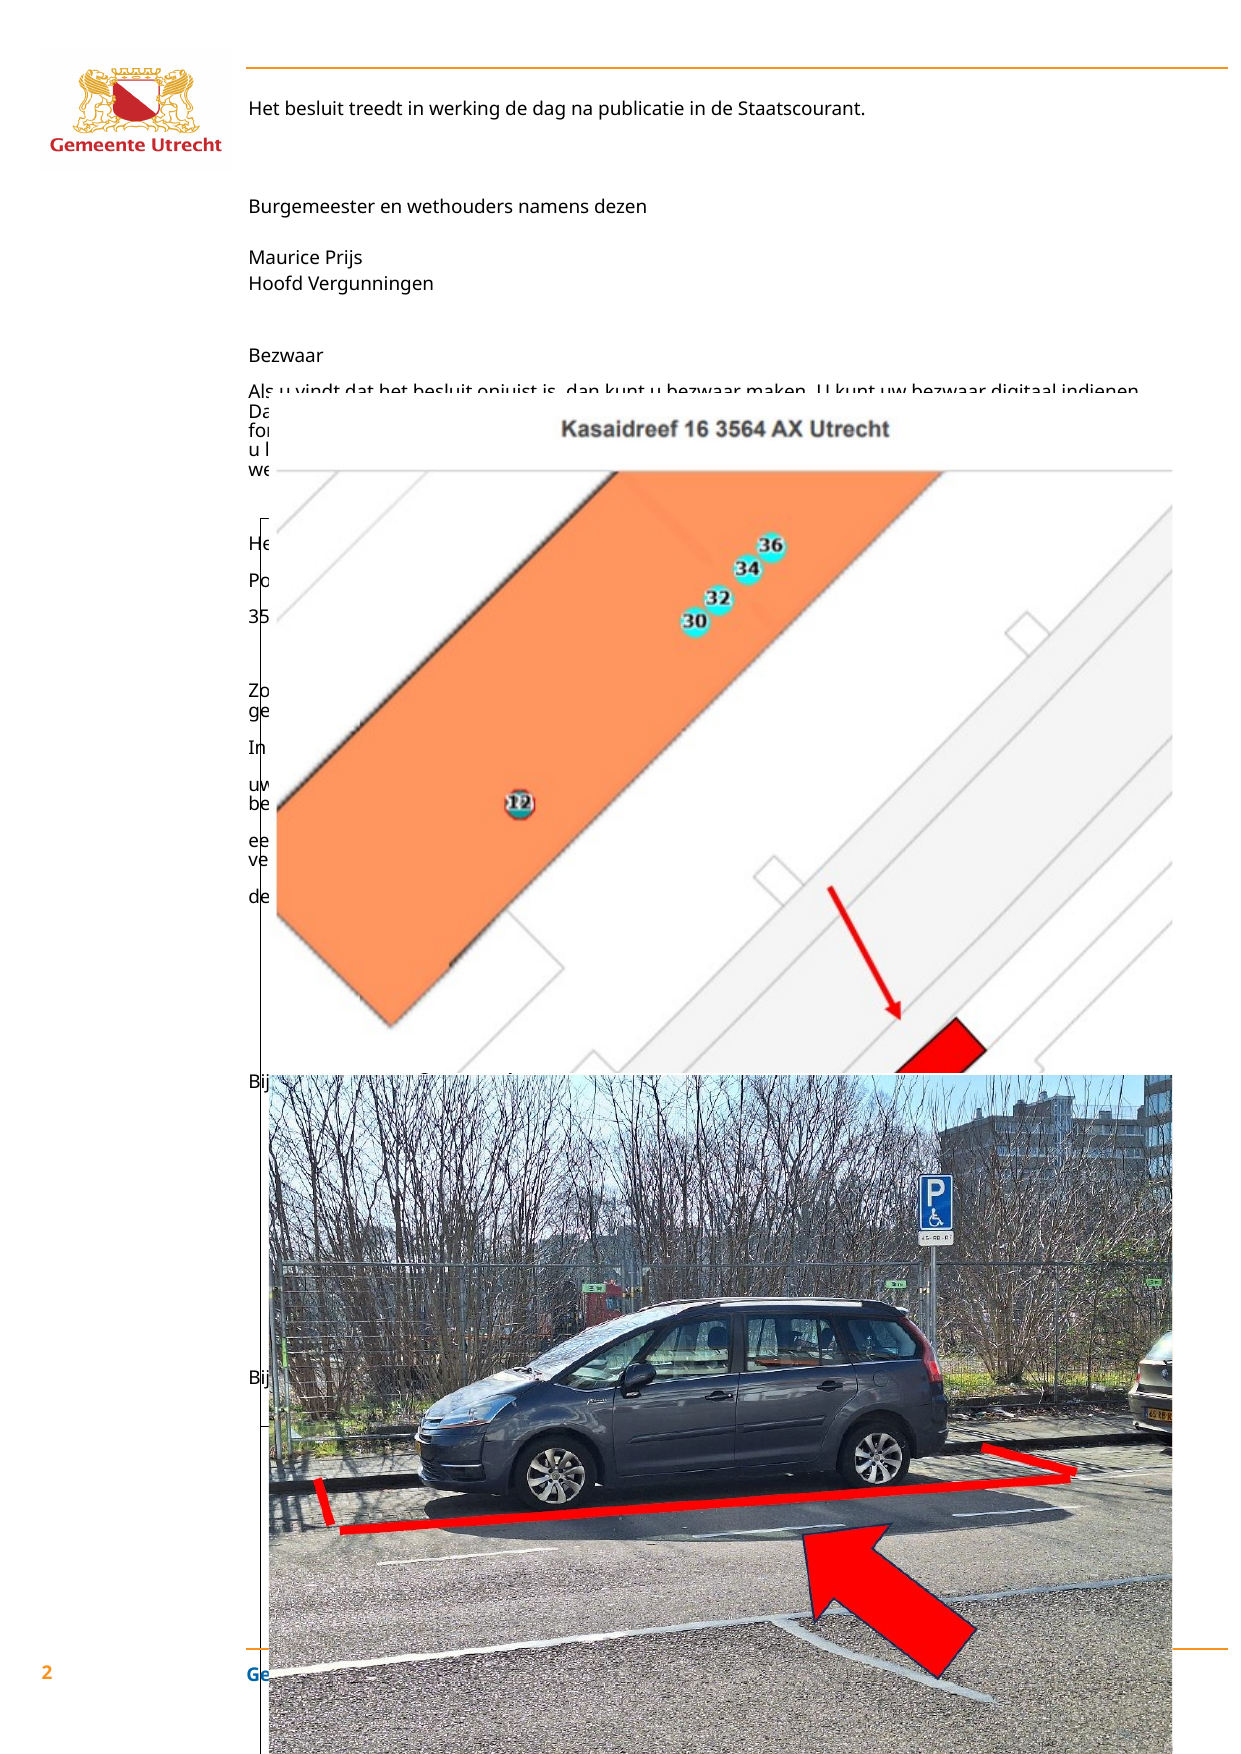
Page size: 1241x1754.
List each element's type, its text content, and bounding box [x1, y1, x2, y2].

text Het besluit treedt in werking de dag na publicatie in de Staatscourant. [248, 95, 1152, 121]
text Hoofd Vergunningen [248, 270, 1152, 296]
picture [268, 393, 1173, 1754]
text Maurice Prijs [248, 244, 1152, 270]
text Als u vindt dat het besluit onjuist is, dan kunt u bezwaar maken. U kunt uw bezwaar digitaal indienen. Daarvoor kunt u alleen gebruik maken van het door de gemeente beschikbaar gestelde digitale formulier. Dit vindt u op www.utrecht.nl/bezwaar. U kunt het bezwaar niet per e-mail indienen. Maakt u liever per brief bezwaar, dan kunt u uw bezwaarschrift sturen aan het College van burgemeester en wethouders. [248, 383, 1152, 480]
text Bezwaar [248, 347, 1152, 366]
text Burgemeester en wethouders namens dezen [248, 193, 1152, 219]
picture [41, 47, 231, 172]
